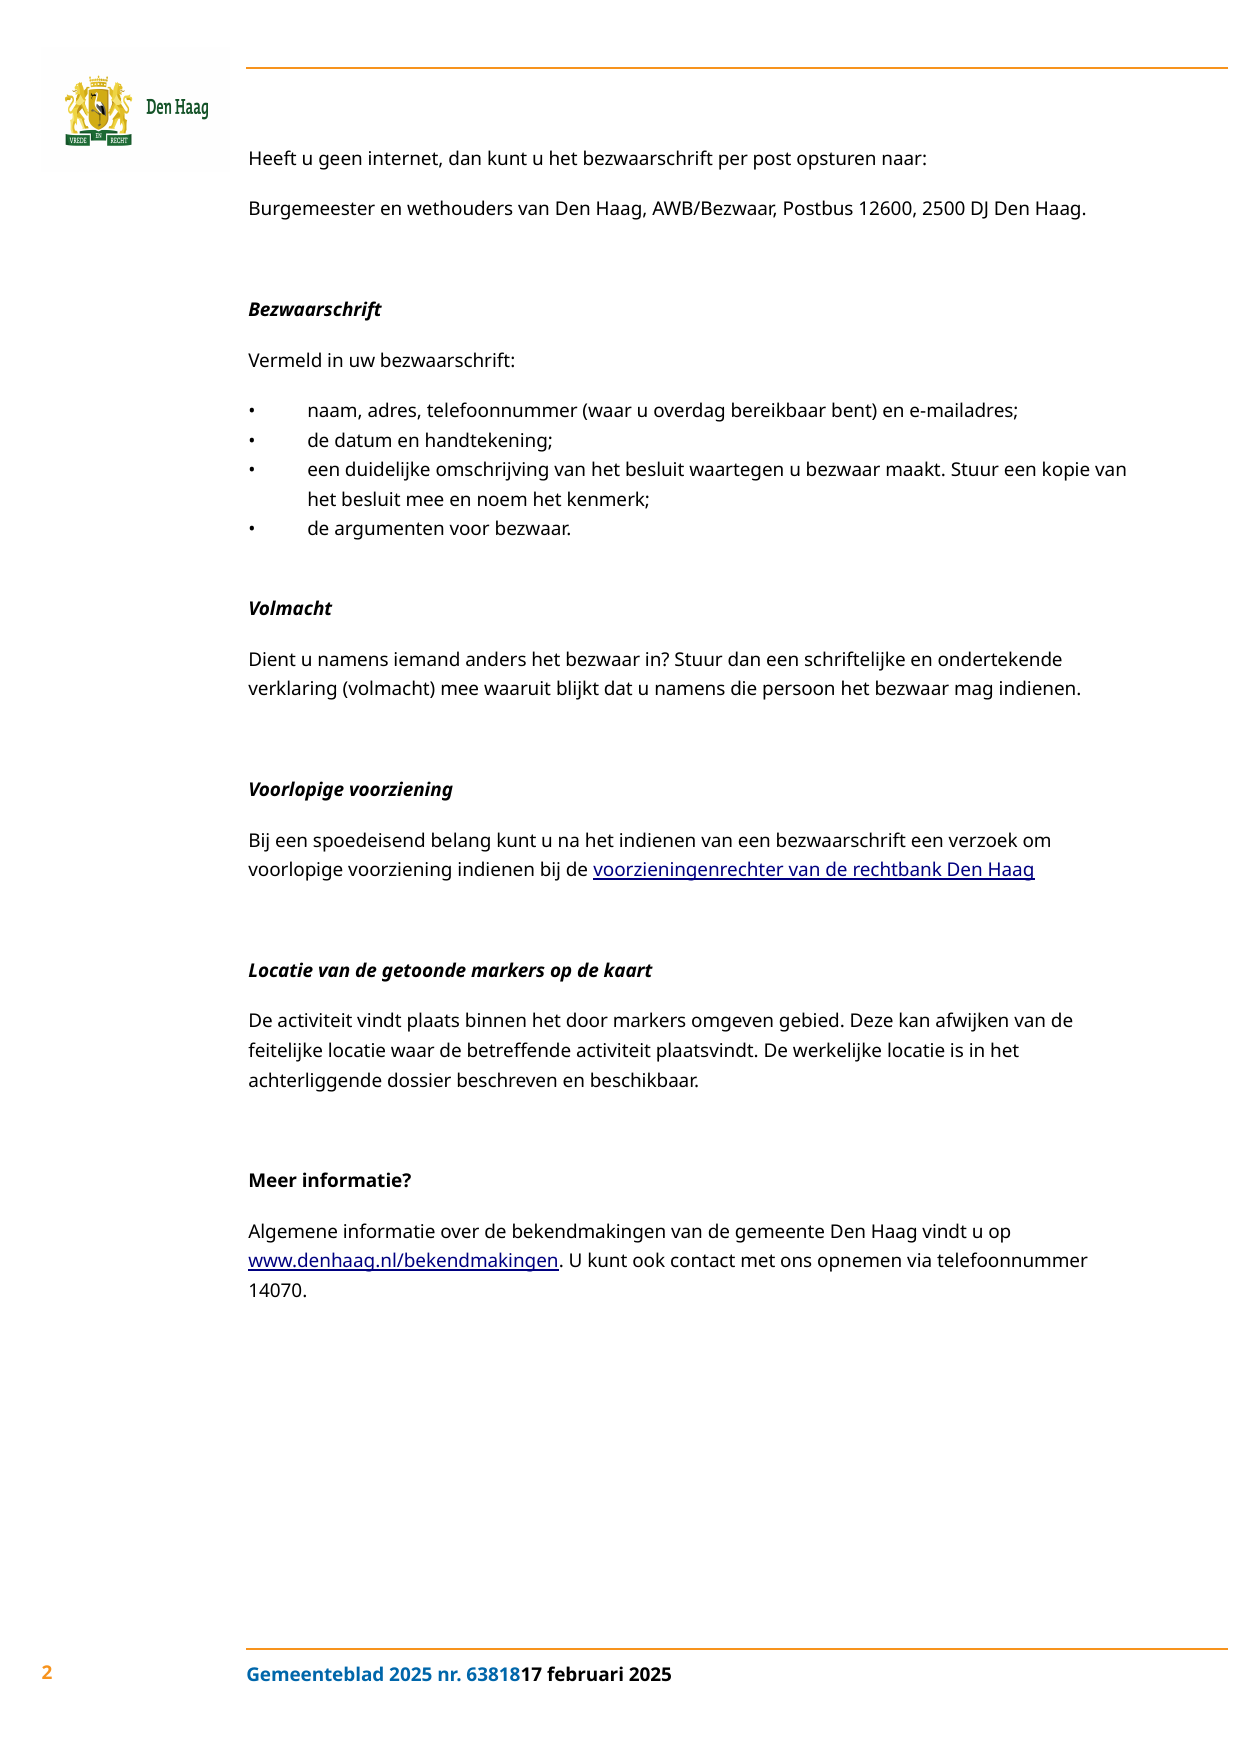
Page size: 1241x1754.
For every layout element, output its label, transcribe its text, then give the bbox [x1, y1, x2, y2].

text Dient u namens iemand anders het bezwaar in? Stuur dan een schriftelijke en ondertekende verklaring (volmacht) mee waaruit blijkt dat u namens die persoon het bezwaar mag indienen. [248, 646, 1152, 701]
list een duidelijke omschrijving van het besluit waartegen u bezwaar maakt. Stuur een kopie van het besluit mee en noem het kenmerk; [248, 456, 1152, 512]
text Volmacht [248, 596, 1152, 621]
text Locatie van de getoonde markers op de kaart [248, 957, 1152, 983]
text Vermeld in uw bezwaarschrift: [248, 347, 1152, 373]
text Burgemeester en wethouders van Den Haag, AWB/Bezwaar, Postbus 12600, 2500 DJ Den Haag. [248, 196, 1152, 221]
text De activiteit vindt plaats binnen het door markers omgeven gebied. Deze kan afwijken van de feitelijke locatie waar de betreffende activiteit plaatsvindt. De werkelijke locatie is in het achterliggende dossier beschreven en beschikbaar. [248, 1008, 1152, 1093]
list de argumenten voor bezwaar. [248, 516, 1152, 541]
text Bij een spoedeisend belang kunt u na het indienen van een bezwaarschrift een verzoek om voorlopige voorziening indienen bij de voorzieningenrechter van de rechtbank Den Haag [248, 827, 1152, 882]
text Heeft u geen internet, dan kunt u het bezwaarschrift per post opsturen naar: [248, 145, 1152, 171]
list de datum en handtekening; [248, 427, 1152, 453]
picture [41, 47, 231, 172]
list naam, adres, telefoonnummer (waar u overdag bereikbaar bent) en e-mailadres; [248, 397, 1152, 423]
text Meer informatie? [248, 1168, 1152, 1193]
text Voorlopige voorziening [248, 776, 1152, 802]
text Bezwaarschrift [248, 296, 1152, 322]
text Algemene informatie over de bekendmakingen van de gemeente Den Haag vindt u op www.denhaag.nl/bekendmakingen. U kunt ook contact met ons opnemen via telefoonnummer 14070. [248, 1218, 1152, 1303]
